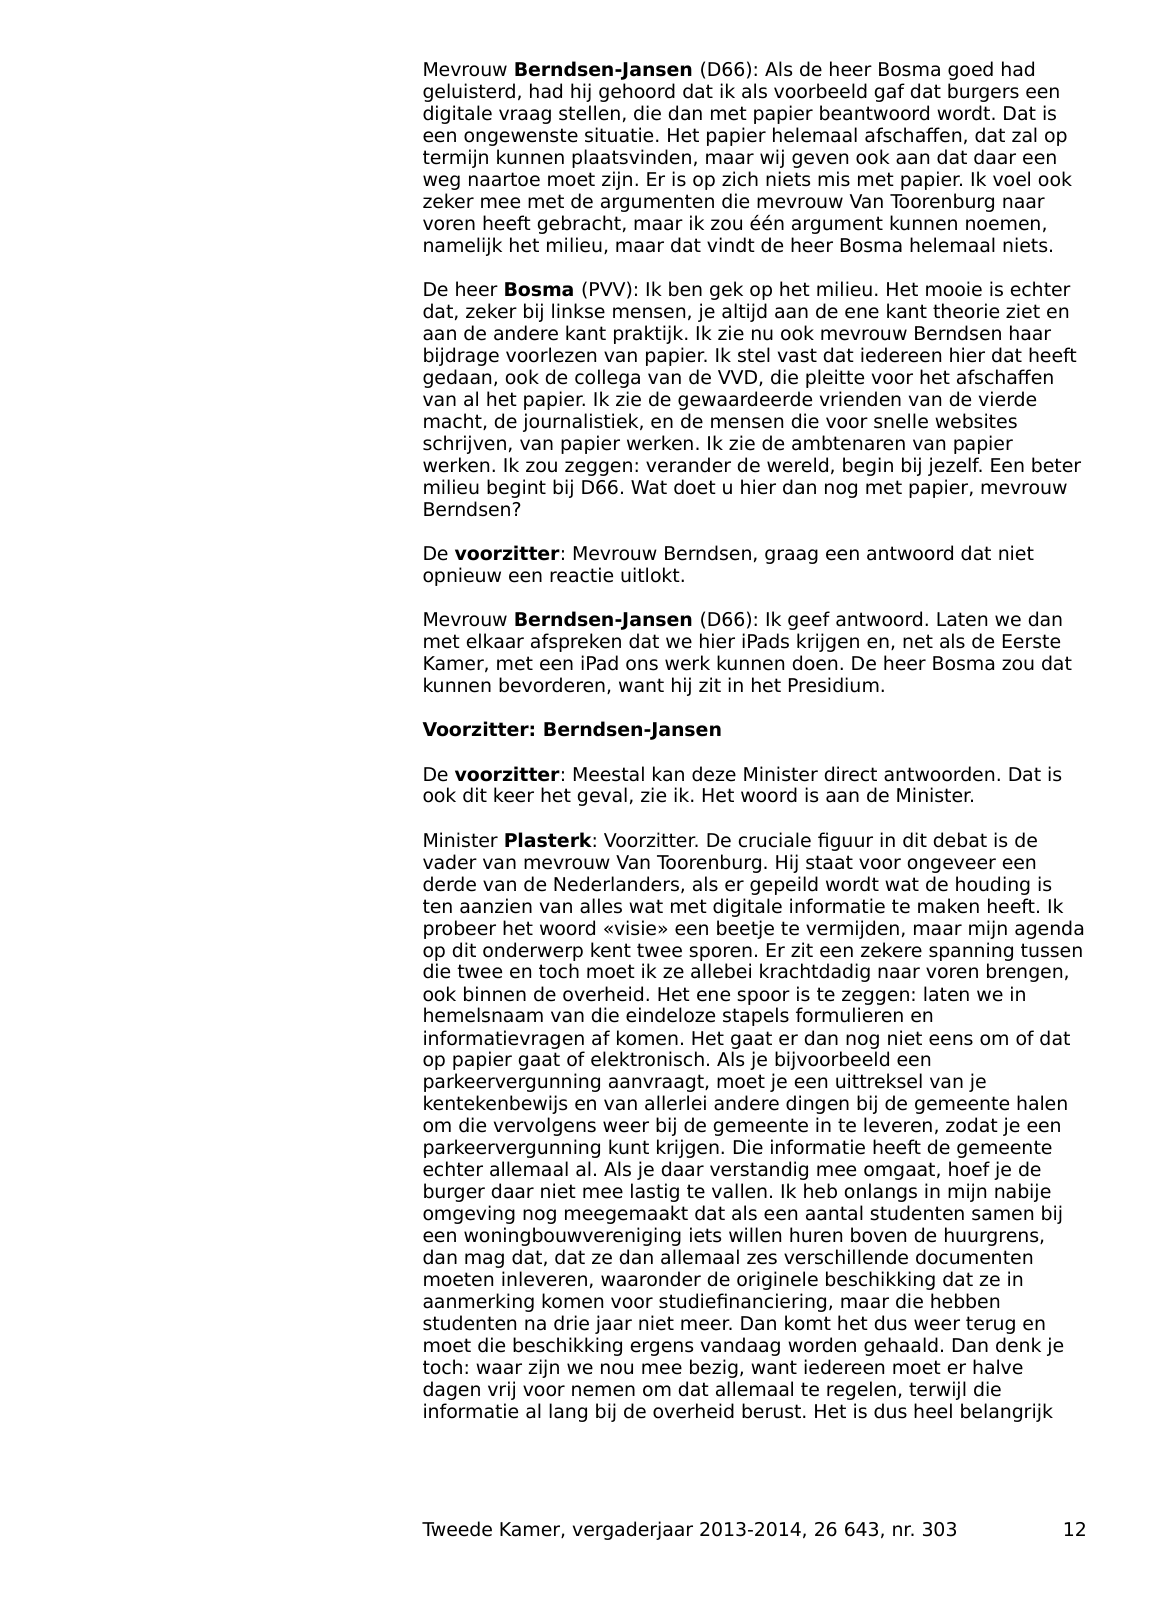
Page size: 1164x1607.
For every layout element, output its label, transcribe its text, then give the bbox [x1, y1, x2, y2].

text De heer Bosma (PVV): Ik ben gek op het milieu. Het mooie is echter dat, zeker bij linkse mensen, je altijd aan de ene kant theorie ziet en aan de andere kant praktijk. Ik zie nu ook mevrouw Berndsen haar bijdrage voorlezen van papier. Ik stel vast dat iedereen hier dat heeft gedaan, ook de collega van de VVD, die pleitte voor het afschaffen van al het papier. Ik zie de gewaardeerde vrienden van de vierde macht, de journalistiek, en de mensen die voor snelle websites schrijven, van papier werken. Ik zie de ambtenaren van papier werken. Ik zou zeggen: verander de wereld, begin bij jezelf. Een beter milieu begint bij D66. Wat doet u hier dan nog met papier, mevrouw Berndsen? [422, 279, 1087, 521]
text Mevrouw Berndsen-Jansen (D66): Ik geef antwoord. Laten we dan met elkaar afspreken dat we hier iPads krijgen en, net als de Eerste Kamer, met een iPad ons werk kunnen doen. De heer Bosma zou dat kunnen bevorderen, want hij zit in het Presidium. [422, 609, 1087, 697]
text De voorzitter: Mevrouw Berndsen, graag een antwoord dat niet opnieuw een reactie uitlokt. [422, 543, 1087, 587]
text De voorzitter: Meestal kan deze Minister direct antwoorden. Dat is ook dit keer het geval, zie ik. Het woord is aan de Minister. [422, 763, 1087, 807]
text Voorzitter: Berndsen-Jansen [422, 719, 1087, 741]
text Minister Plasterk: Voorzitter. De cruciale figuur in dit debat is de vader van mevrouw Van Toorenburg. Hij staat voor ongeveer een derde van de Nederlanders, als er gepeild wordt wat de houding is ten aanzien van alles wat met digitale informatie te maken heeft. Ik probeer het woord «visie» een beetje te vermijden, maar mijn agenda op dit onderwerp kent twee sporen. Er zit een zekere spanning tussen die twee en toch moet ik ze allebei krachtdadig naar voren brengen, ook binnen de overheid. Het ene spoor is te zeggen: laten we in hemelsnaam van die eindeloze stapels formulieren en informatievragen af komen. Het gaat er dan nog niet eens om of dat op papier gaat of elektronisch. Als je bijvoorbeeld een parkeervergunning aanvraagt, moet je een uittreksel van je kentekenbewijs en van allerlei andere dingen bij de gemeente halen om die vervolgens weer bij de gemeente in te leveren, zodat je een parkeervergunning kunt krijgen. Die informatie heeft de gemeente echter allemaal al. Als je daar verstandig mee omgaat, hoef je de burger daar niet mee lastig te vallen. Ik heb onlangs in mijn nabije omgeving nog meegemaakt dat als een aantal studenten samen bij een woningbouwvereniging iets willen huren boven de huurgrens, dan mag dat, dat ze dan allemaal zes verschillende documenten moeten inleveren, waaronder de originele beschikking dat ze in aanmerking komen voor studiefinanciering, maar die hebben studenten na drie jaar niet meer. Dan komt het dus weer terug en moet die beschikking ergens vandaag worden gehaald. Dan denk je toch: waar zijn we nou mee bezig, want iedereen moet er halve dagen vrij voor nemen om dat allemaal te regelen, terwijl die informatie al lang bij de overheid berust. Het is dus heel belangrijk [422, 829, 1087, 1423]
text Mevrouw Berndsen-Jansen (D66): Als de heer Bosma goed had geluisterd, had hij gehoord dat ik als voorbeeld gaf dat burgers een digitale vraag stellen, die dan met papier beantwoord wordt. Dat is een ongewenste situatie. Het papier helemaal afschaffen, dat zal op termijn kunnen plaatsvinden, maar wij geven ook aan dat daar een weg naartoe moet zijn. Er is op zich niets mis met papier. Ik voel ook zeker mee met de argumenten die mevrouw Van Toorenburg naar voren heeft gebracht, maar ik zou één argument kunnen noemen, namelijk het milieu, maar dat vindt de heer Bosma helemaal niets. [422, 59, 1087, 257]
